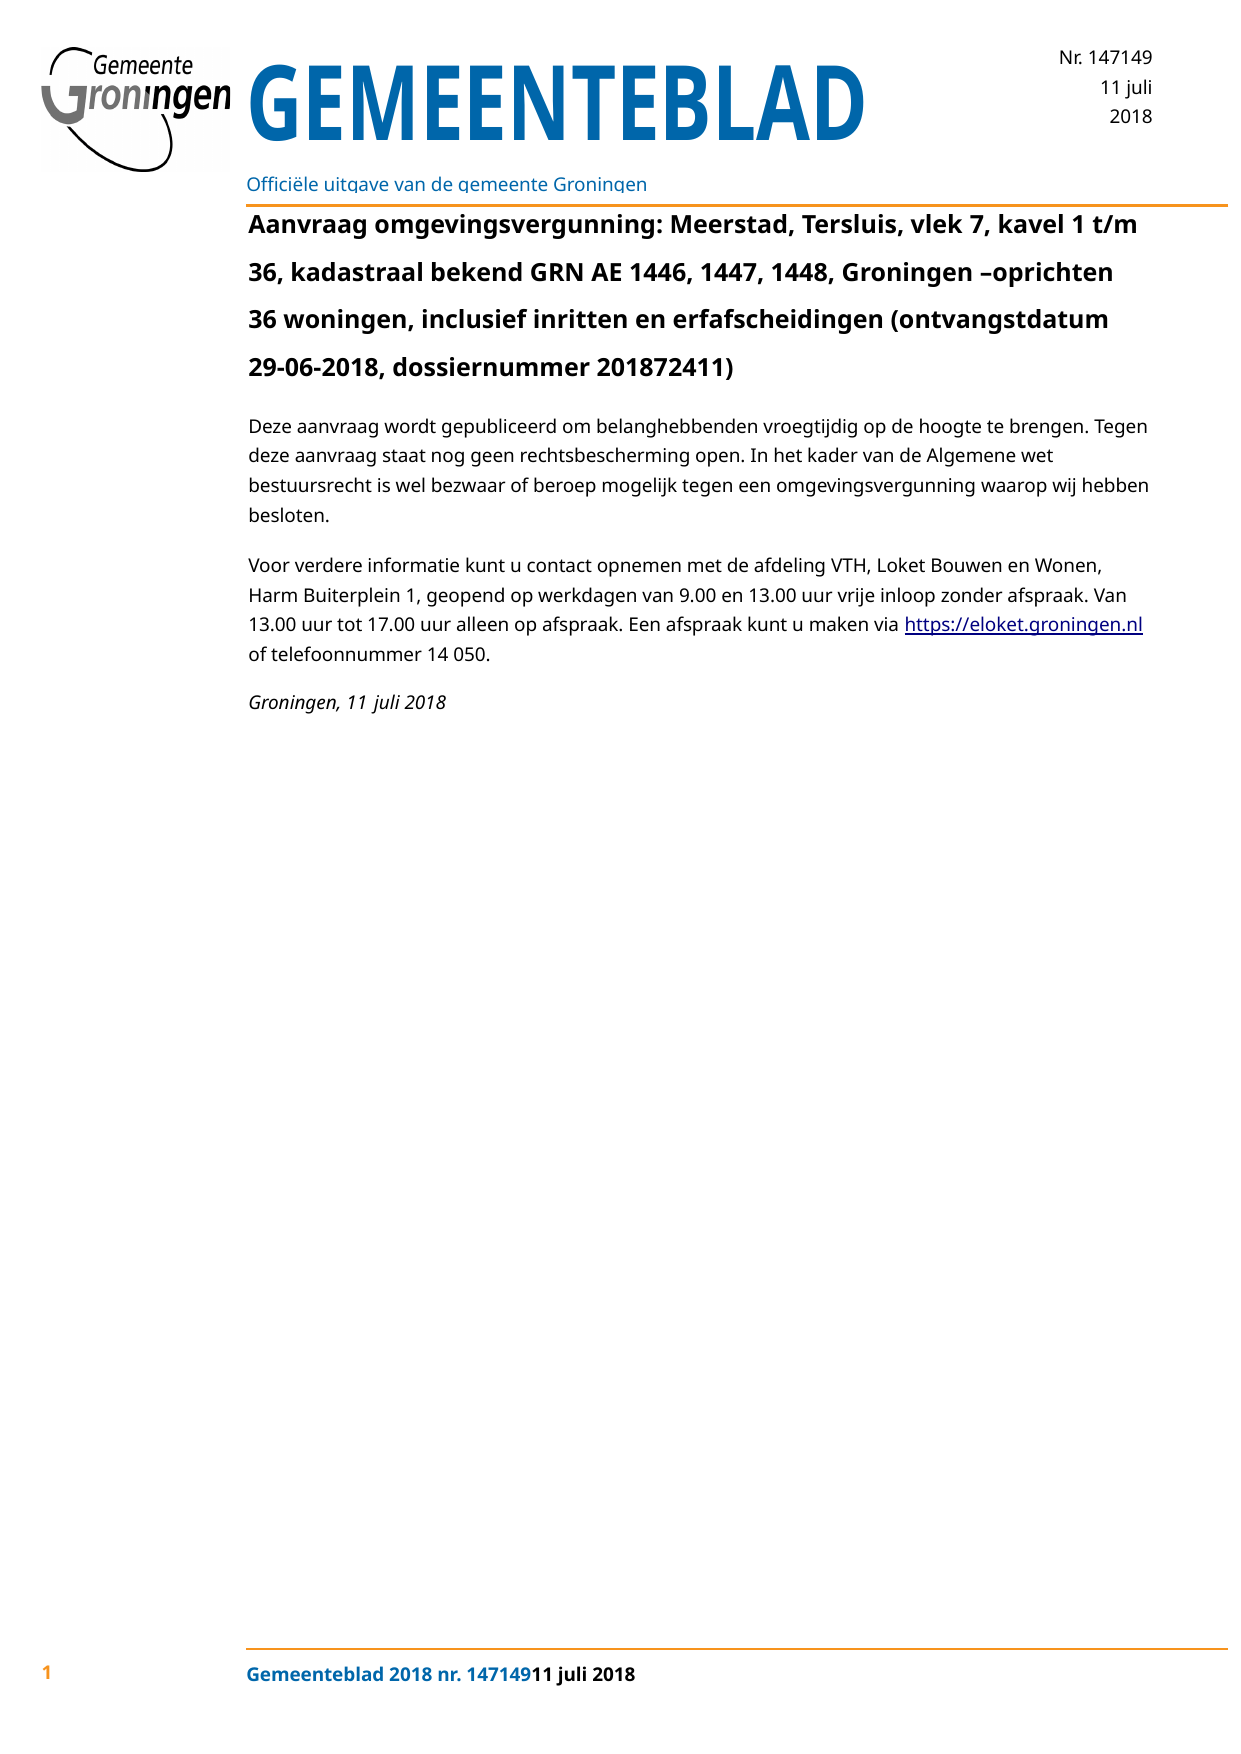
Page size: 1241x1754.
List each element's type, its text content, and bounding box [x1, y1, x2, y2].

text Deze aanvraag wordt gepubliceerd om belanghebbenden vroegtijdig op de hoogte te brengen. Tegen deze aanvraag staat nog geen rechtsbescherming open. In het kader van de Algemene wet bestuursrecht is wel bezwaar of beroep mogelijk tegen een omgevingsvergunning waarop wij hebben besloten. [248, 413, 1152, 528]
picture [41, 47, 231, 172]
text Groningen, 11 juli 2018 [248, 689, 1152, 714]
text Aanvraag omgevingsvergunning: Meerstad, Tersluis, vlek 7, kavel 1 t/m 36, kadastraal bekend GRN AE 1446, 1447, 1448, Groningen –oprichten 36 woningen, inclusief inritten en erfafscheidingen (ontvangstdatum 29-06-2018, dossiernummer 201872411) [248, 207, 1152, 384]
text Voor verdere informatie kunt u contact opnemen met de afdeling VTH, Loket Bouwen en Wonen, Harm Buiterplein 1, geopend op werkdagen van 9.00 en 13.00 uur vrije inloop zonder afspraak. Van 13.00 uur tot 17.00 uur alleen op afspraak. Een afspraak kunt u maken via https://eloket.groningen.nl of telefoonnummer 14 050. [248, 552, 1152, 667]
